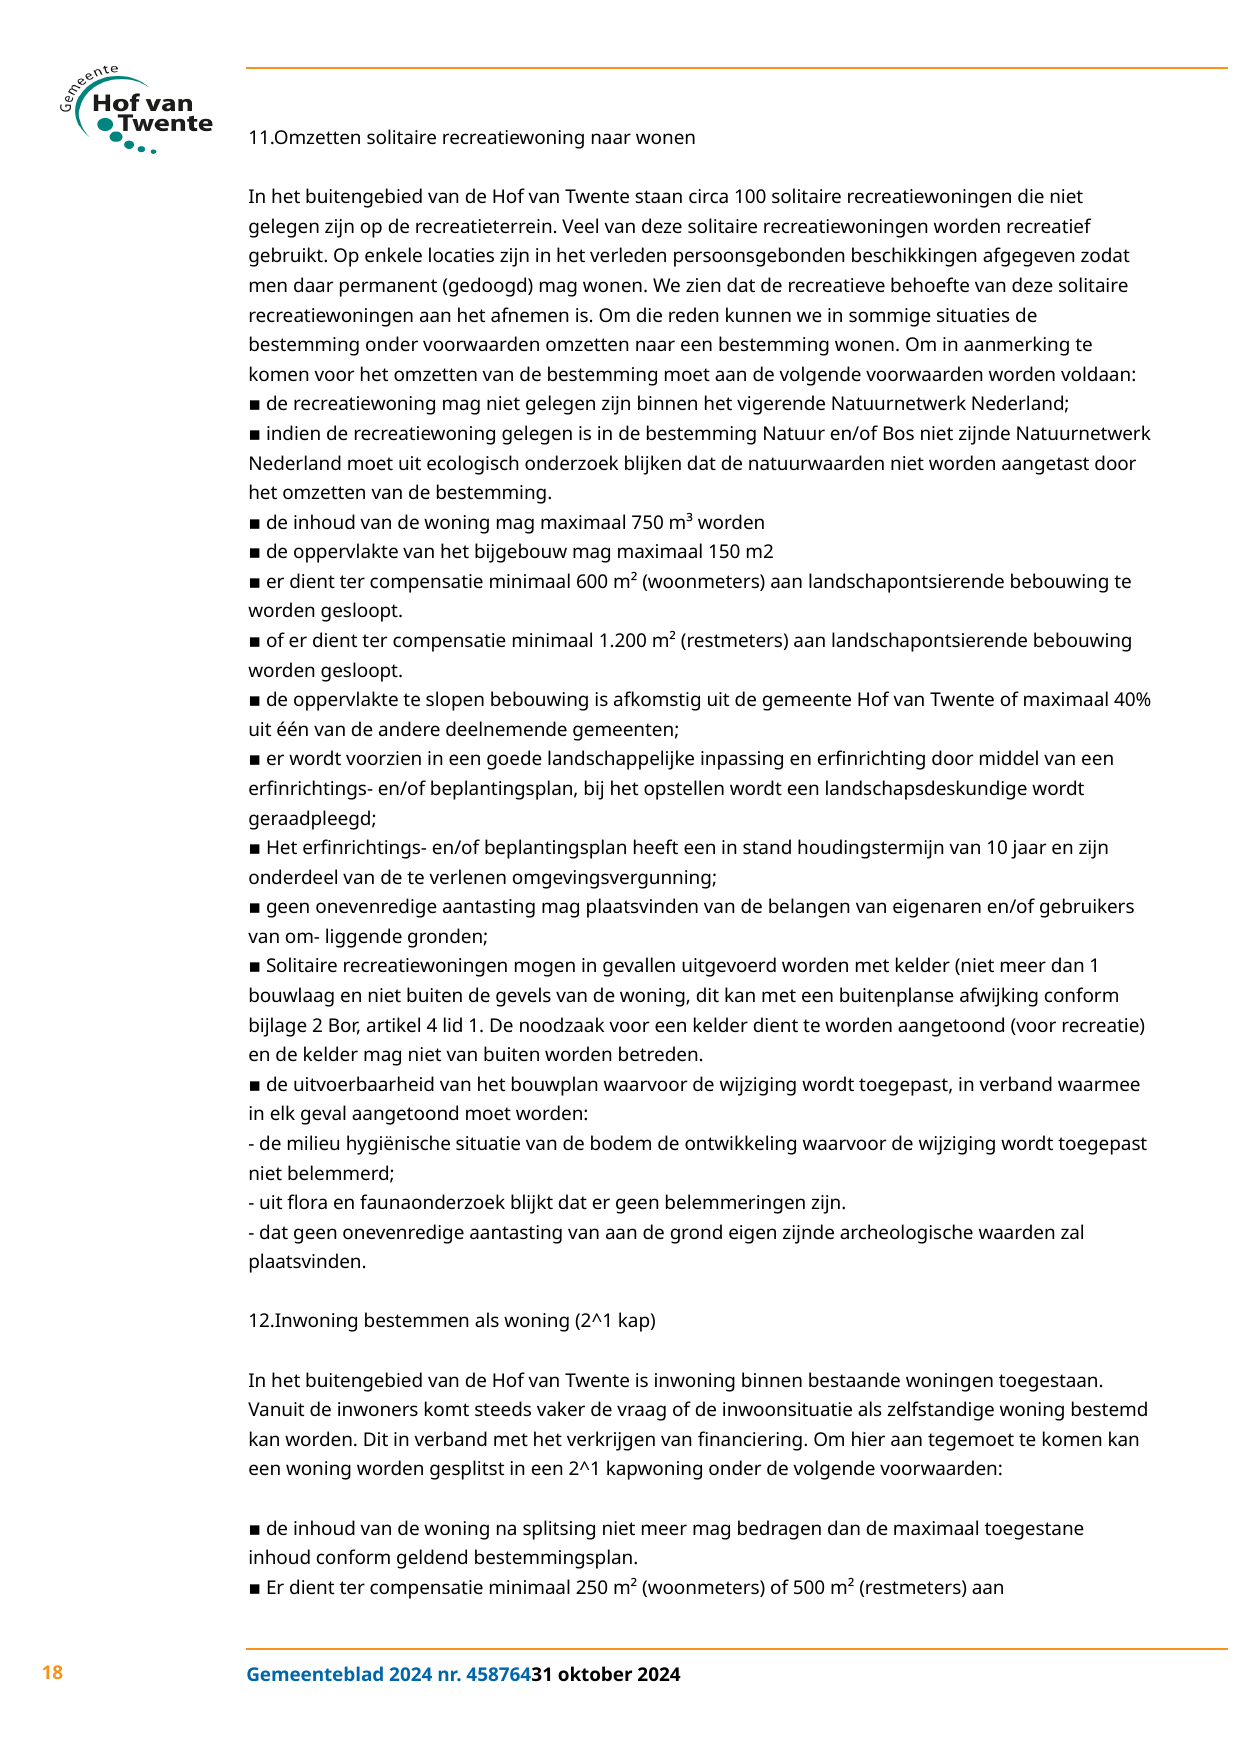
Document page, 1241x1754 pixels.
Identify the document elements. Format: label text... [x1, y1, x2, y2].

text ▪ de uitvoerbaarheid van het bouwplan waarvoor de wijziging wordt toegepast, in verband waarmee in elk geval aangetoond moet worden: [248, 1071, 1152, 1126]
text ▪ of er dient ter compensatie minimaal 1.200 m² (restmeters) aan landschapontsierende bebouwing worden gesloopt. [248, 627, 1152, 683]
text ▪ Solitaire recreatiewoningen mogen in gevallen uitgevoerd worden met kelder (niet meer dan 1 bouwlaag en niet buiten de gevels van de woning, dit kan met een buitenplanse afwijking conform bijlage 2 Bor, artikel 4 lid 1. De noodzaak voor een kelder dient te worden aangetoond (voor recreatie) en de kelder mag niet van buiten worden betreden. [248, 953, 1152, 1067]
text ▪ geen onevenredige aantasting mag plaatsvinden van de belangen van eigenaren en/of gebruikers van om- liggende gronden; [248, 893, 1152, 949]
text ▪ Het erfinrichtings- en/of beplantingsplan heeft een in stand houdingstermijn van 10 jaar en zijn onderdeel van de te verlenen omgevingsvergunning; [248, 834, 1152, 890]
text ▪ er wordt voorzien in een goede landschappelijke inpassing en erfinrichting door middel van een erfinrichtings- en/of beplantingsplan, bij het opstellen wordt een landschapsdeskundige wordt geraadpleegd; [248, 746, 1152, 831]
text ▪ de oppervlakte te slopen bebouwing is afkomstig uit de gemeente Hof van Twente of maximaal 40% uit één van de andere deelnemende gemeenten; [248, 686, 1152, 742]
text ▪ de inhoud van de woning mag maximaal 750 m³ worden [248, 509, 1152, 535]
text ▪ de oppervlakte van het bijgebouw mag maximaal 150 m2 [248, 538, 1152, 564]
text ▪ de inhoud van de woning na splitsing niet meer mag bedragen dan de maximaal toegestane inhoud conform geldend bestemmingsplan. [248, 1515, 1152, 1570]
text In het buitengebied van de Hof van Twente staan circa 100 solitaire recreatiewoningen die niet gelegen zijn op de recreatieterrein. Veel van deze solitaire recreatiewoningen worden recreatief gebruikt. Op enkele locaties zijn in het verleden persoonsgebonden beschikkingen afgegeven zodat men daar permanent (gedoogd) mag wonen. We zien dat de recreatieve behoefte van deze solitaire recreatiewoningen aan het afnemen is. Om die reden kunnen we in sommige situaties de bestemming onder voorwaarden omzetten naar een bestemming wonen. Om in aanmerking te komen voor het omzetten van de bestemming moet aan de volgende voorwaarden worden voldaan: [248, 183, 1152, 387]
text - de milieu hygiënische situatie van de bodem de ontwikkeling waarvoor de wijziging wordt toegepast niet belemmerd; [248, 1130, 1152, 1186]
text ▪ indien de recreatiewoning gelegen is in de bestemming Natuur en/of Bos niet zijnde Natuurnetwerk Nederland moet uit ecologisch onderzoek blijken dat de natuurwaarden niet worden aangetast door het omzetten van de bestemming. [248, 420, 1152, 505]
text 11.Omzetten solitaire recreatiewoning naar wonen [248, 124, 1152, 150]
text - uit flora en faunaonderzoek blijkt dat er geen belemmeringen zijn. [248, 1189, 1152, 1215]
text ▪ de recreatiewoning mag niet gelegen zijn binnen het vigerende Natuurnetwerk Nederland; [248, 391, 1152, 416]
text ▪ er dient ter compensatie minimaal 600 m² (woonmeters) aan landschapontsierende bebouwing te worden gesloopt. [248, 568, 1152, 623]
text - dat geen onevenredige aantasting van aan de grond eigen zijnde archeologische waarden zal plaatsvinden. [248, 1219, 1152, 1274]
text ▪ Er dient ter compensatie minimaal 250 m² (woonmeters) of 500 m² (restmeters) aan [248, 1574, 1152, 1600]
picture [41, 47, 231, 172]
text In het buitengebied van de Hof van Twente is inwoning binnen bestaande woningen toegestaan. Vanuit de inwoners komt steeds vaker de vraag of de inwoonsituatie als zelfstandige woning bestemd kan worden. Dit in verband met het verkrijgen van financiering. Om hier aan tegemoet te komen kan een woning worden gesplitst in een 2^1 kapwoning onder de volgende voorwaarden: [248, 1367, 1152, 1481]
text 12.Inwoning bestemmen als woning (2^1 kap) [248, 1308, 1152, 1333]
